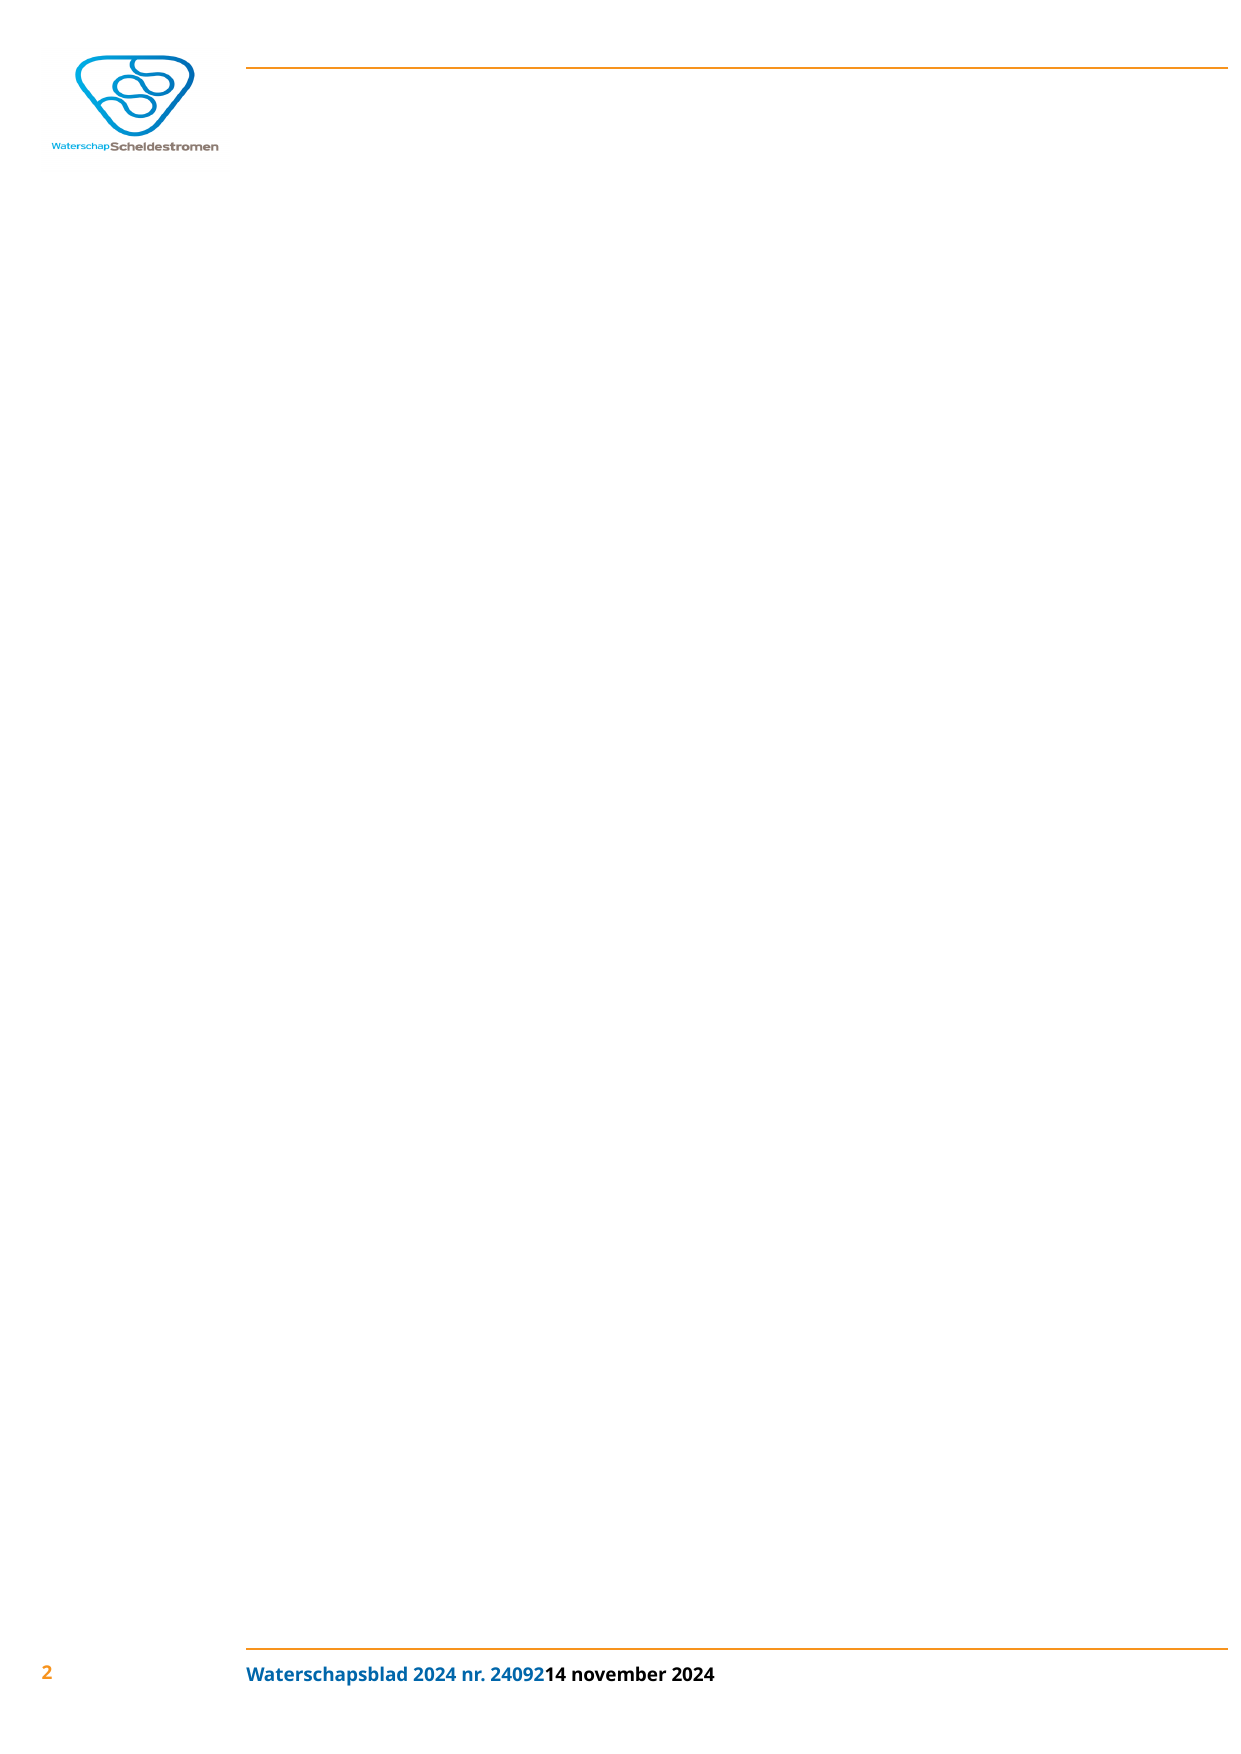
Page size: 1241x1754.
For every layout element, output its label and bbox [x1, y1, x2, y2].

picture [41, 47, 231, 172]
